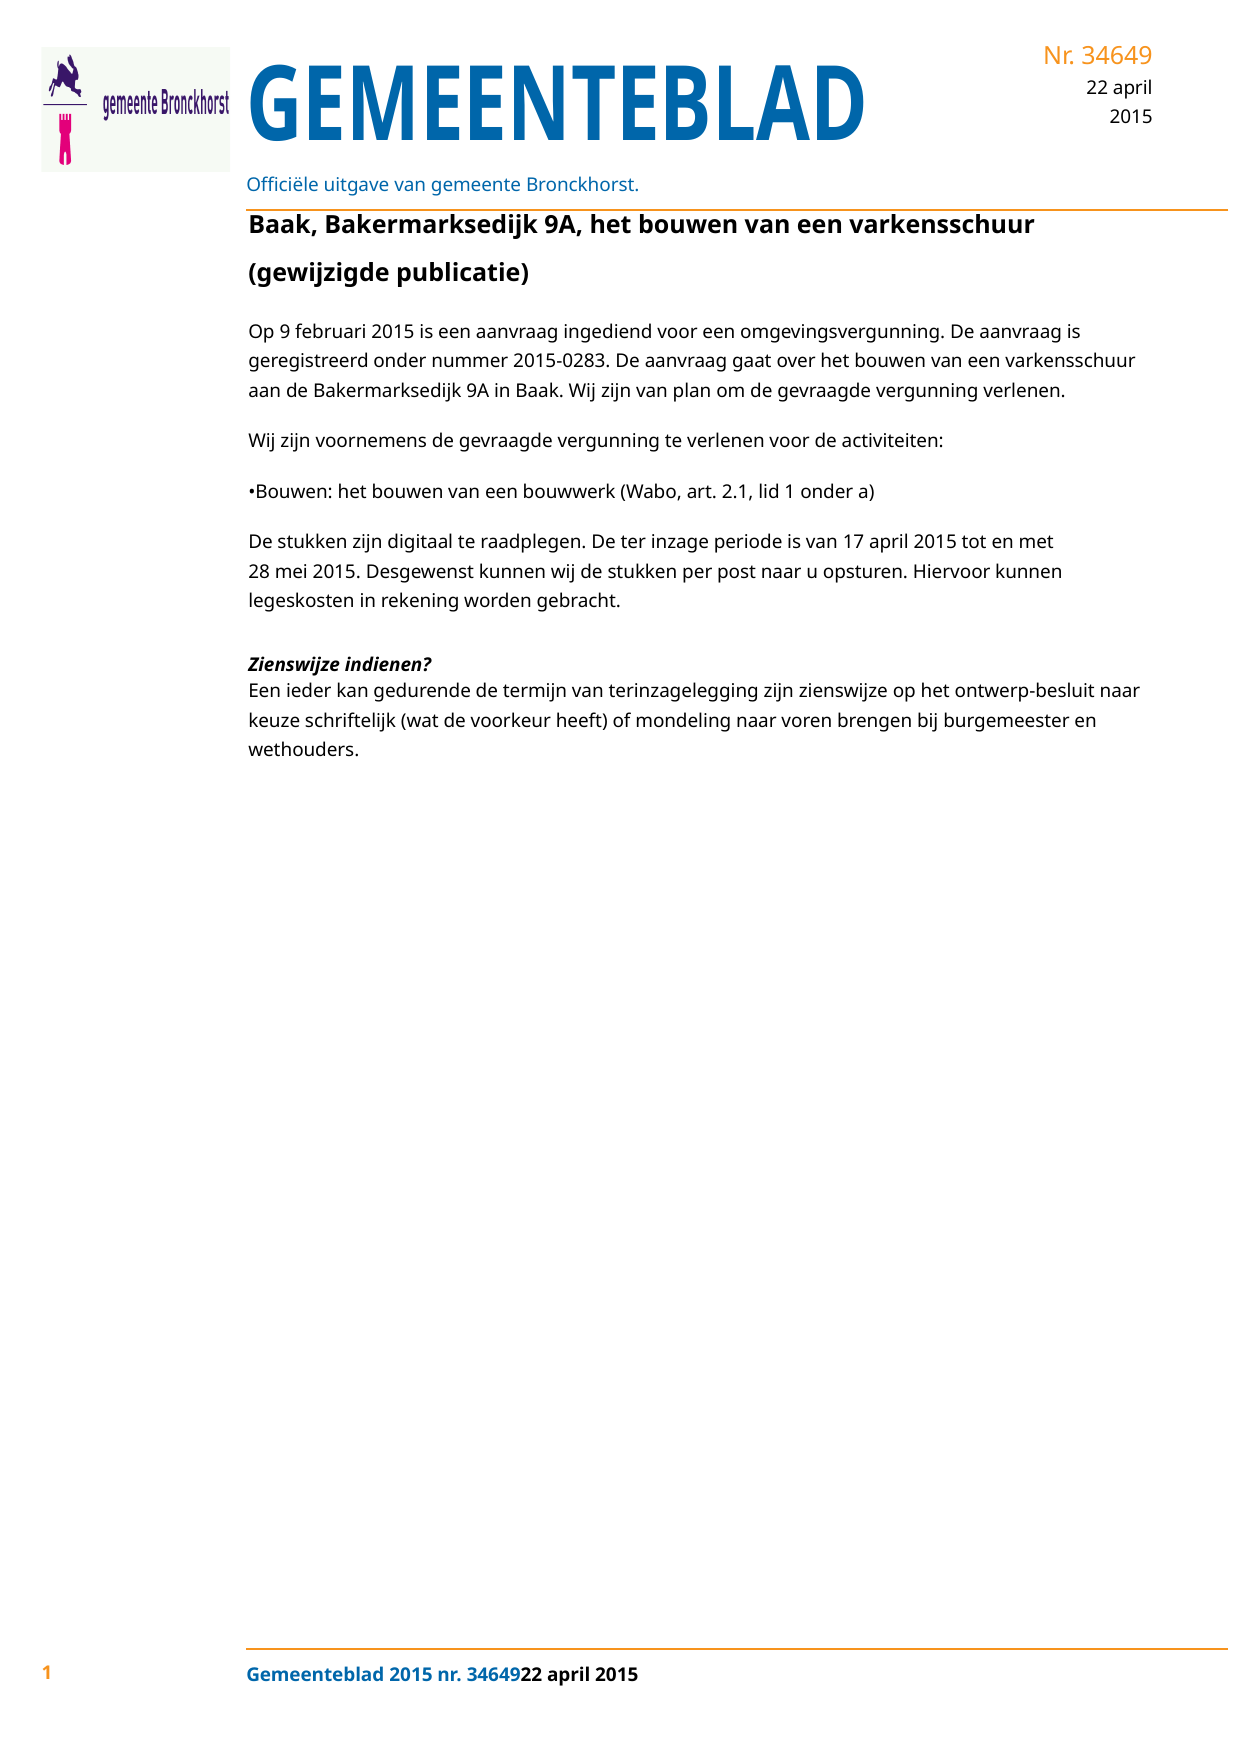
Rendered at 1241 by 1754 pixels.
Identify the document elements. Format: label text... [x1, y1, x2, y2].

text Zienswijze indienen? [248, 651, 1152, 677]
text Baak, Bakermarksedijk 9A, het bouwen van een varkensschuur (gewijzigde publicatie) [248, 211, 1152, 288]
text Wij zijn voornemens de gevraagde vergunning te verlenen voor de activiteiten: [248, 427, 1152, 453]
text De stukken zijn digitaal te raadplegen. De ter inzage periode is van 17 april 2015 tot en met 28 mei 2015. Desgewenst kunnen wij de stukken per post naar u opsturen. Hiervoor kunnen legeskosten in rekening worden gebracht. [248, 528, 1152, 613]
text Op 9 februari 2015 is een aanvraag ingediend voor een omgevingsvergunning. De aanvraag is geregistreerd onder nummer 2015-0283. De aanvraag gaat over het bouwen van een varkensschuur aan de Bakermarksedijk 9A in Baak. Wij zijn van plan om de gevraagde vergunning verlenen. [248, 318, 1152, 403]
picture [41, 47, 231, 172]
text Een ieder kan gedurende de termijn van terinzagelegging zijn zienswijze op het ontwerp-besluit naar keuze schriftelijk (wat de voorkeur heeft) of mondeling naar voren brengen bij burgemeester en wethouders. [248, 677, 1152, 762]
text •Bouwen: het bouwen van een bouwwerk (Wabo, art. 2.1, lid 1 onder a) [248, 478, 1152, 504]
